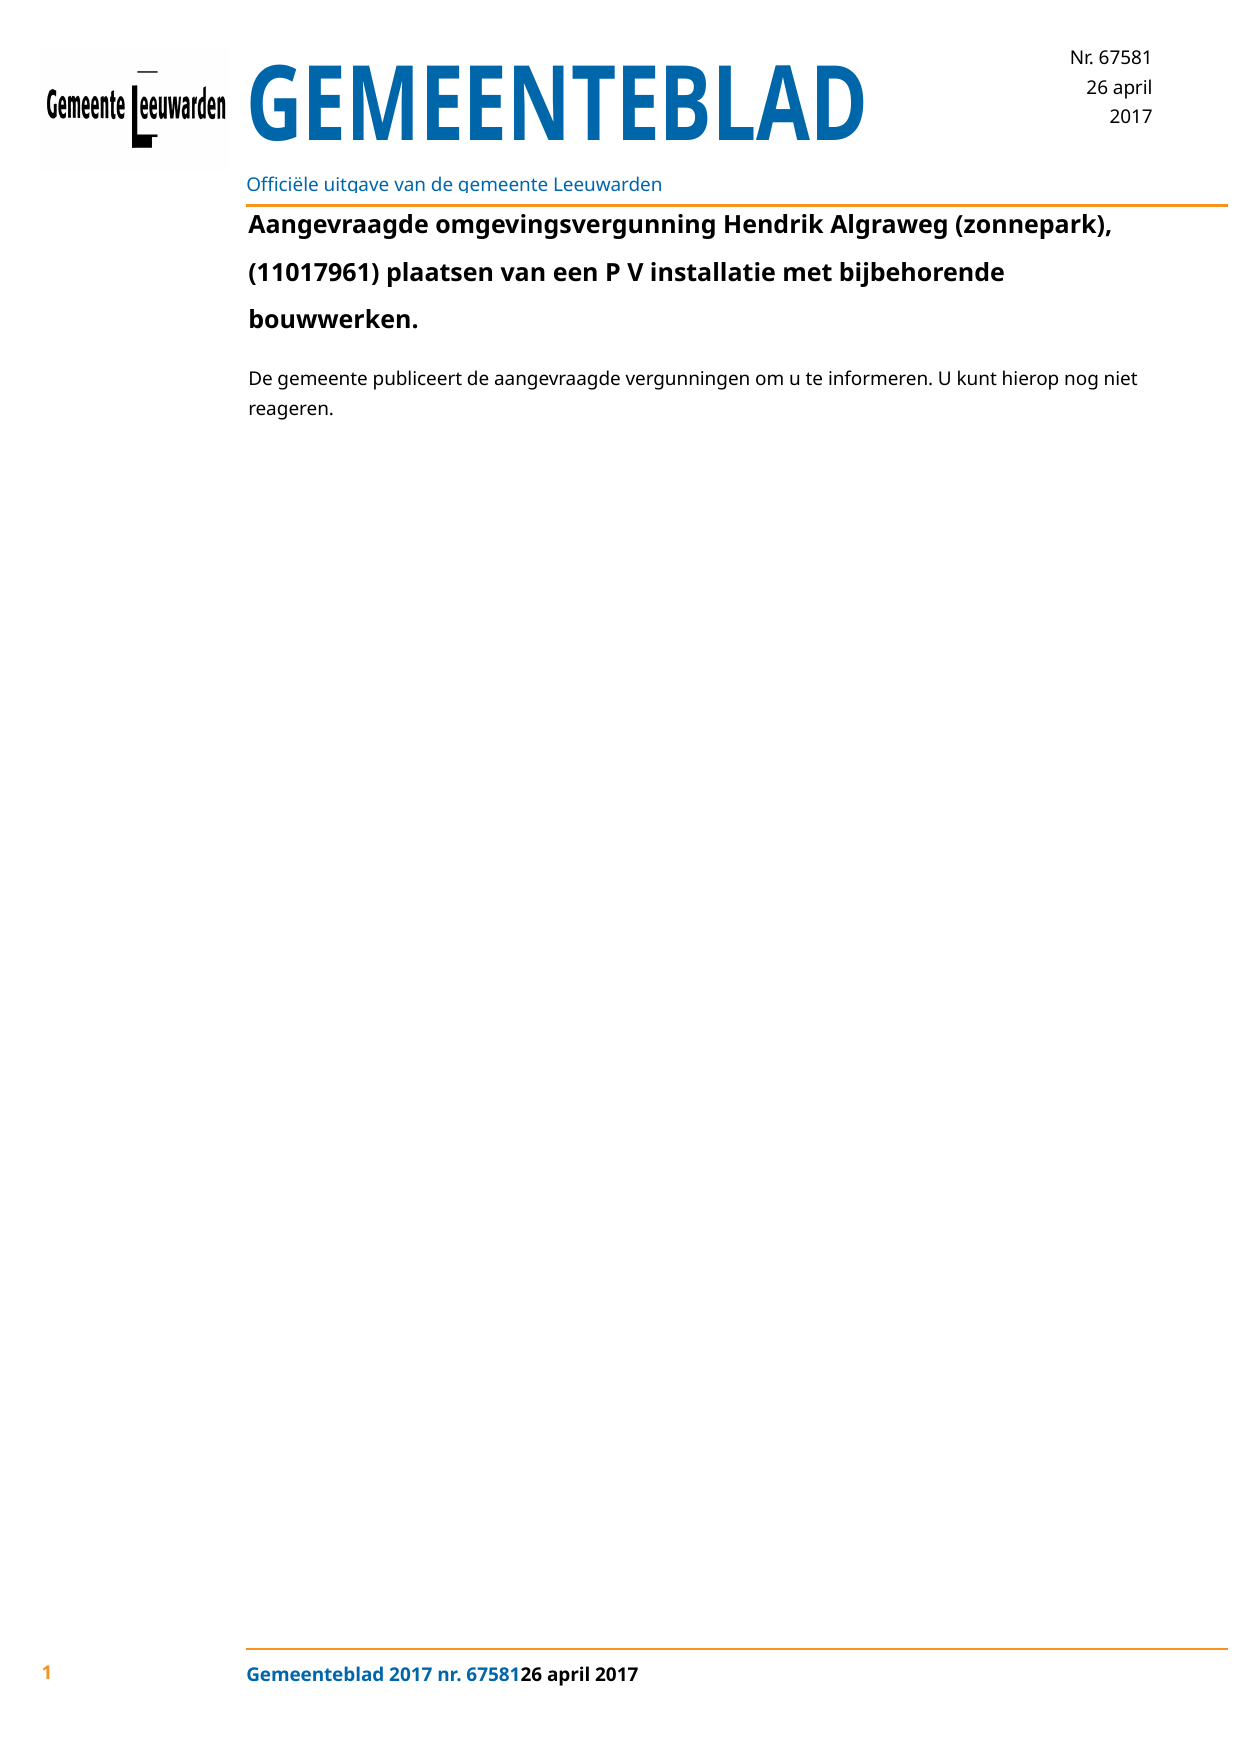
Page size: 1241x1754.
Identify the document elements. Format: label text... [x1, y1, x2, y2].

text De gemeente publiceert de aangevraagde vergunningen om u te informeren. U kunt hierop nog niet reageren. [248, 366, 1152, 421]
picture [41, 47, 231, 172]
text Aangevraagde omgevingsvergunning Hendrik Algraweg (zonnepark), (11017961) plaatsen van een P V installatie met bijbehorende bouwwerken. [248, 207, 1152, 336]
